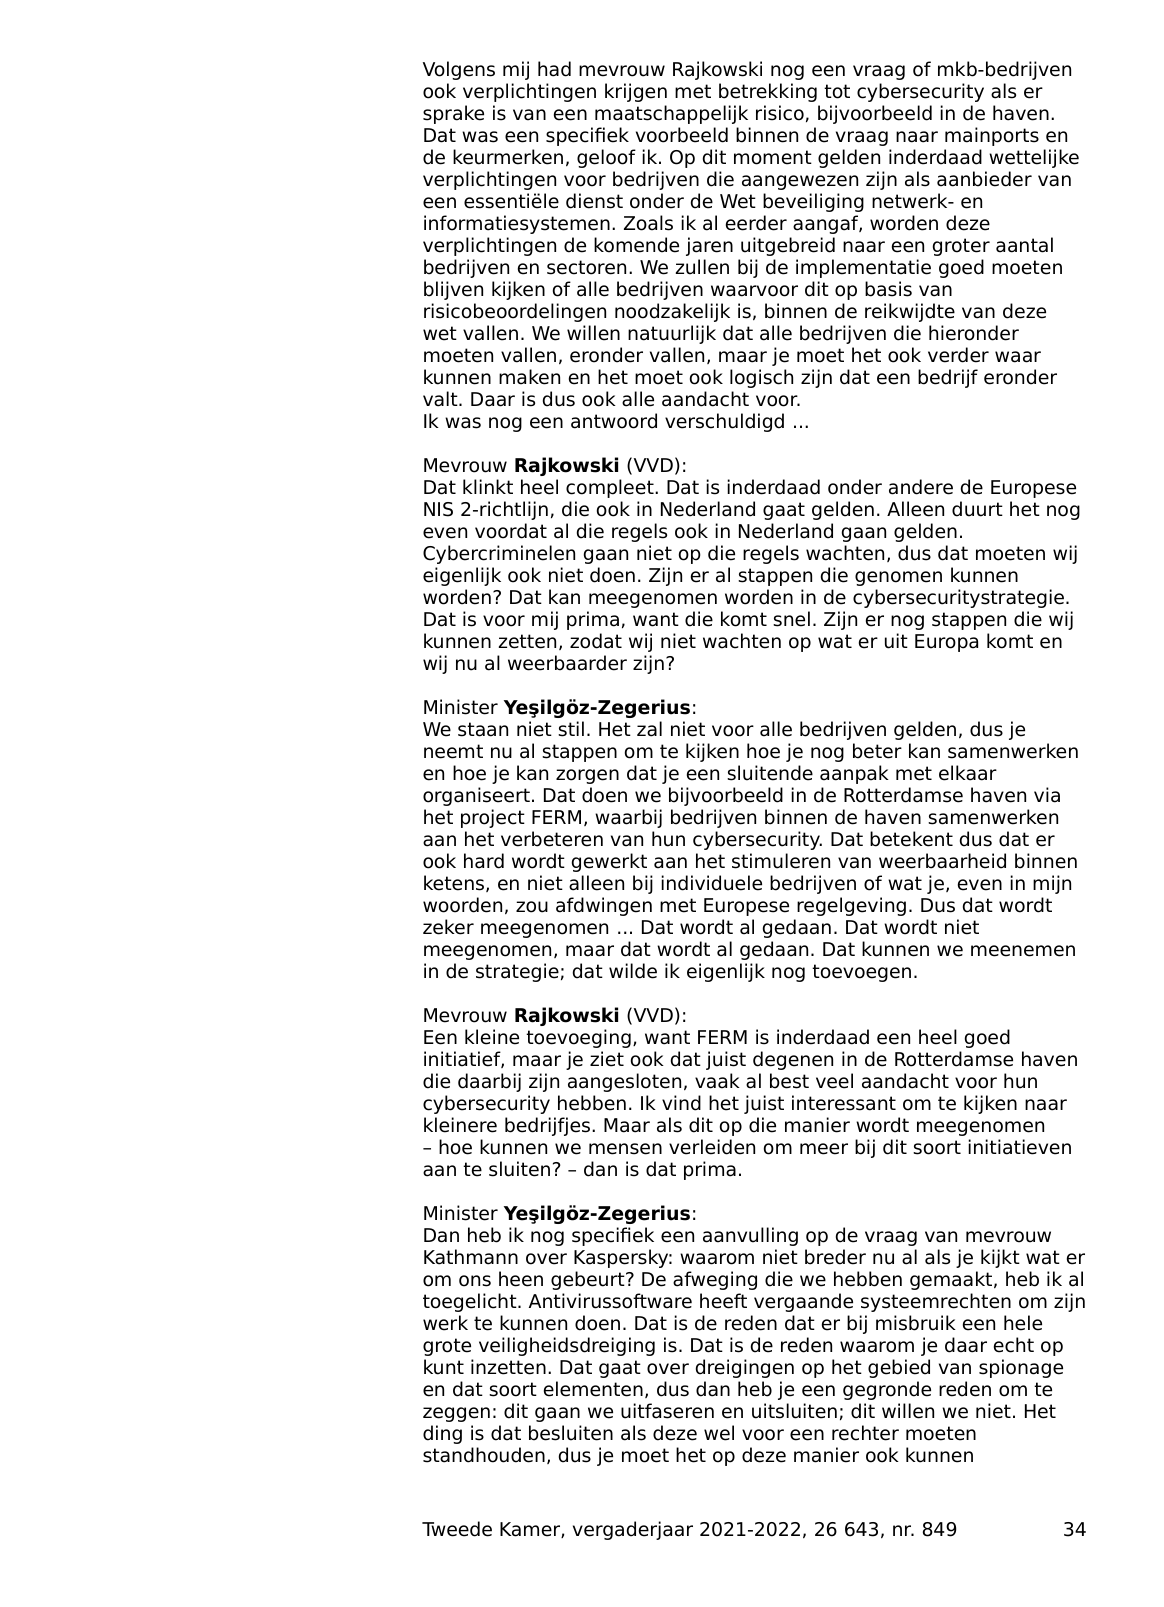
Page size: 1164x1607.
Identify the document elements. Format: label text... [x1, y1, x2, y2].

text Dan heb ik nog specifiek een aanvulling op de vraag van mevrouw Kathmann over Kaspersky: waarom niet breder nu al als je kijkt wat er om ons heen gebeurt? De afweging die we hebben gemaakt, heb ik al toegelicht. Antivirussoftware heeft vergaande systeemrechten om zijn werk te kunnen doen. Dat is de reden dat er bij misbruik een hele grote veiligheidsdreiging is. Dat is de reden waarom je daar echt op kunt inzetten. Dat gaat over dreigingen op het gebied van spionage en dat soort elementen, dus dan heb je een gegronde reden om te zeggen: dit gaan we uitfaseren en uitsluiten; dit willen we niet. Het ding is dat besluiten als deze wel voor een rechter moeten standhouden, dus je moet het op deze manier ook kunnen [422, 1225, 1087, 1467]
text Minister Yeşilgöz-Zegerius: [422, 697, 1087, 719]
text Minister Yeşilgöz-Zegerius: [422, 1203, 1087, 1225]
text Dat klinkt heel compleet. Dat is inderdaad onder andere de Europese NIS 2-richtlijn, die ook in Nederland gaat gelden. Alleen duurt het nog even voordat al die regels ook in Nederland gaan gelden. Cybercriminelen gaan niet op die regels wachten, dus dat moeten wij eigenlijk ook niet doen. Zijn er al stappen die genomen kunnen worden? Dat kan meegenomen worden in de cybersecuritystrategie. Dat is voor mij prima, want die komt snel. Zijn er nog stappen die wij kunnen zetten, zodat wij niet wachten op wat er uit Europa komt en wij nu al weerbaarder zijn? [422, 477, 1087, 675]
text Mevrouw Rajkowski (VVD): [422, 1005, 1087, 1027]
text Volgens mij had mevrouw Rajkowski nog een vraag of mkb-bedrijven ook verplichtingen krijgen met betrekking tot cybersecurity als er sprake is van een maatschappelijk risico, bijvoorbeeld in de haven. Dat was een specifiek voorbeeld binnen de vraag naar mainports en de keurmerken, geloof ik. Op dit moment gelden inderdaad wettelijke verplichtingen voor bedrijven die aangewezen zijn als aanbieder van een essentiële dienst onder de Wet beveiliging netwerk- en informatiesystemen. Zoals ik al eerder aangaf, worden deze verplichtingen de komende jaren uitgebreid naar een groter aantal bedrijven en sectoren. We zullen bij de implementatie goed moeten blijven kijken of alle bedrijven waarvoor dit op basis van risicobeoordelingen noodzakelijk is, binnen de reikwijdte van deze wet vallen. We willen natuurlijk dat alle bedrijven die hieronder moeten vallen, eronder vallen, maar je moet het ook verder waar kunnen maken en het moet ook logisch zijn dat een bedrijf eronder valt. Daar is dus ook alle aandacht voor. [422, 59, 1087, 411]
text Ik was nog een antwoord verschuldigd ... [422, 411, 1087, 433]
text We staan niet stil. Het zal niet voor alle bedrijven gelden, dus je neemt nu al stappen om te kijken hoe je nog beter kan samenwerken en hoe je kan zorgen dat je een sluitende aanpak met elkaar organiseert. Dat doen we bijvoorbeeld in de Rotterdamse haven via het project FERM, waarbij bedrijven binnen de haven samenwerken aan het verbeteren van hun cybersecurity. Dat betekent dus dat er ook hard wordt gewerkt aan het stimuleren van weerbaarheid binnen ketens, en niet alleen bij individuele bedrijven of wat je, even in mijn woorden, zou afdwingen met Europese regelgeving. Dus dat wordt zeker meegenomen ... Dat wordt al gedaan. Dat wordt niet meegenomen, maar dat wordt al gedaan. Dat kunnen we meenemen in de strategie; dat wilde ik eigenlijk nog toevoegen. [422, 719, 1087, 983]
text Mevrouw Rajkowski (VVD): [422, 455, 1087, 477]
text Een kleine toevoeging, want FERM is inderdaad een heel goed initiatief, maar je ziet ook dat juist degenen in de Rotterdamse haven die daarbij zijn aangesloten, vaak al best veel aandacht voor hun cybersecurity hebben. Ik vind het juist interessant om te kijken naar kleinere bedrijfjes. Maar als dit op die manier wordt meegenomen – hoe kunnen we mensen verleiden om meer bij dit soort initiatieven aan te sluiten? – dan is dat prima. [422, 1027, 1087, 1181]
